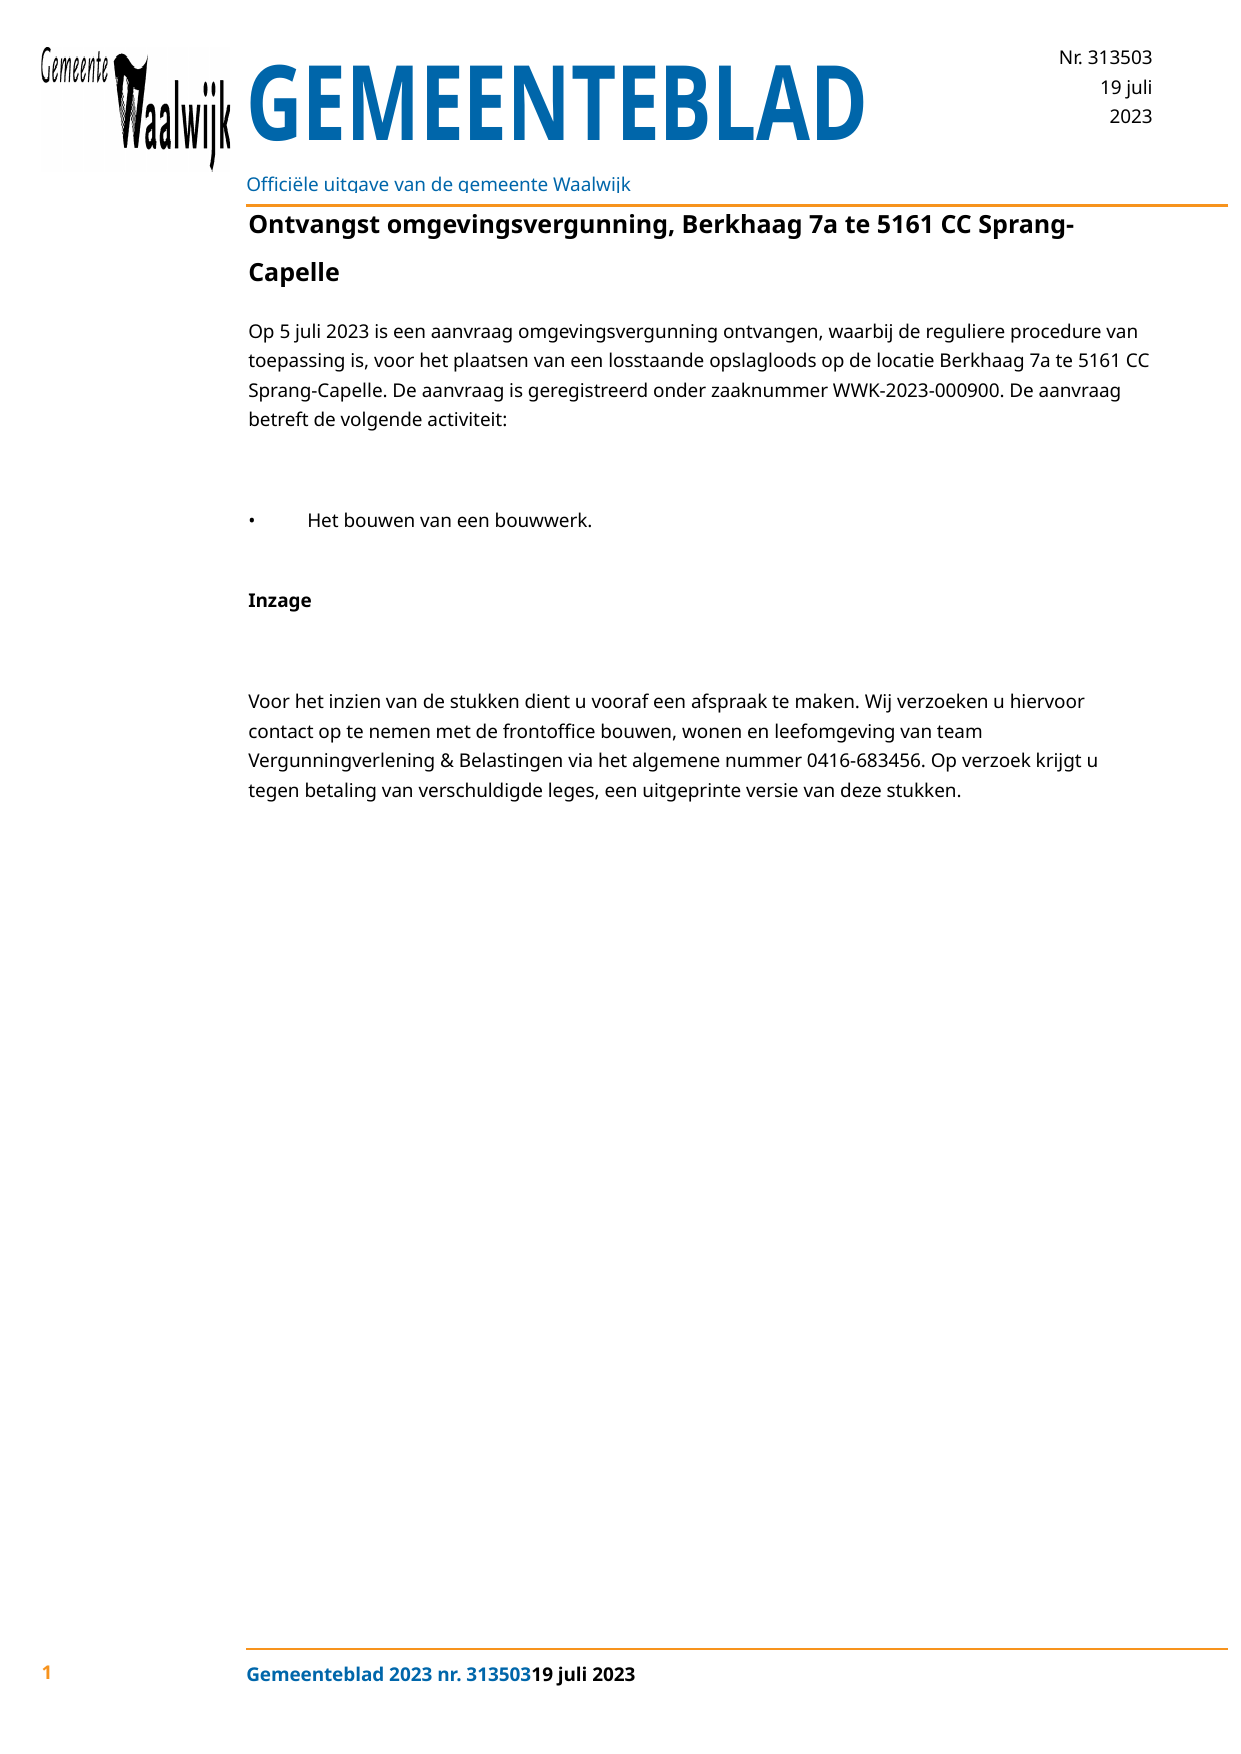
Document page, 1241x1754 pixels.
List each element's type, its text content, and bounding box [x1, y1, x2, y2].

picture [41, 47, 231, 172]
text Voor het inzien van de stukken dient u vooraf een afspraak te maken. Wij verzoeken u hiervoor contact op te nemen met de frontoffice bouwen, wonen en leefomgeving van team Vergunningverlening & Belastingen via het algemene nummer 0416-683456. Op verzoek krijgt u tegen betaling van verschuldigde leges, een uitgeprinte versie van deze stukken. [248, 688, 1152, 803]
text Op 5 juli 2023 is een aanvraag omgevingsvergunning ontvangen, waarbij de reguliere procedure van toepassing is, voor het plaatsen van een losstaande opslagloods op de locatie Berkhaag 7a te 5161 CC Sprang-Capelle. De aanvraag is geregistreerd onder zaaknummer WWK-2023-000900. De aanvraag betreft de volgende activiteit: [248, 318, 1152, 432]
text Ontvangst omgevingsvergunning, Berkhaag 7a te 5161 CC Sprang-Capelle [248, 207, 1152, 288]
text Inzage [248, 587, 1152, 613]
list Het bouwen van een bouwwerk. [248, 507, 1152, 533]
